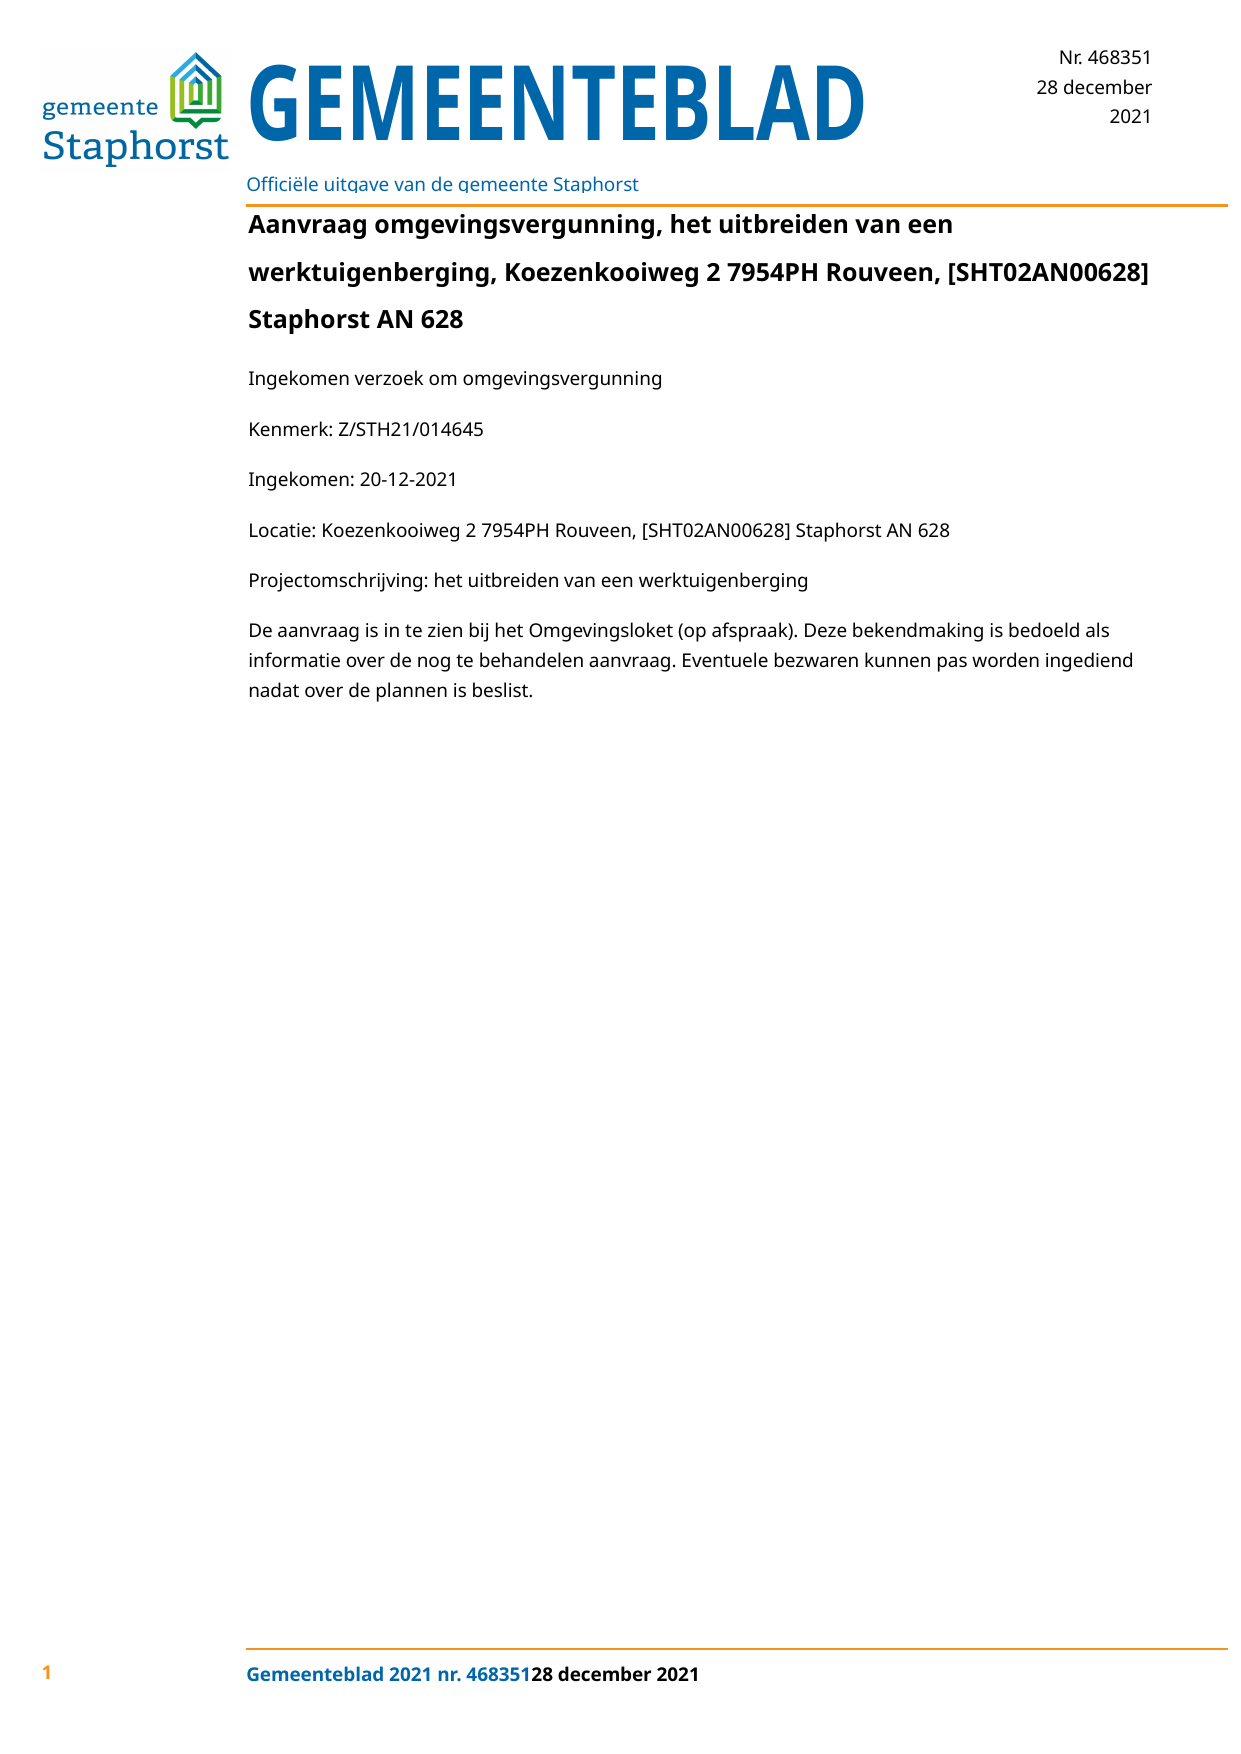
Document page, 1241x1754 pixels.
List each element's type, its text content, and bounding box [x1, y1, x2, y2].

text Ingekomen verzoek om omgevingsvergunning [248, 366, 1152, 391]
text De aanvraag is in te zien bij het Omgevingsloket (op afspraak). Deze bekendmaking is bedoeld als informatie over de nog te behandelen aanvraag. Eventuele bezwaren kunnen pas worden ingediend nadat over de plannen is beslist. [248, 618, 1152, 702]
text Projectomschrijving: het uitbreiden van een werktuigenberging [248, 567, 1152, 593]
text Locatie: Koezenkooiweg 2 7954PH Rouveen, [SHT02AN00628] Staphorst AN 628 [248, 517, 1152, 542]
text Ingekomen: 20-12-2021 [248, 466, 1152, 492]
text Kenmerk: Z/STH21/014645 [248, 416, 1152, 442]
picture [41, 47, 231, 172]
text Aanvraag omgevingsvergunning, het uitbreiden van een werktuigenberging, Koezenkooiweg 2 7954PH Rouveen, [SHT02AN00628] Staphorst AN 628 [248, 207, 1152, 336]
